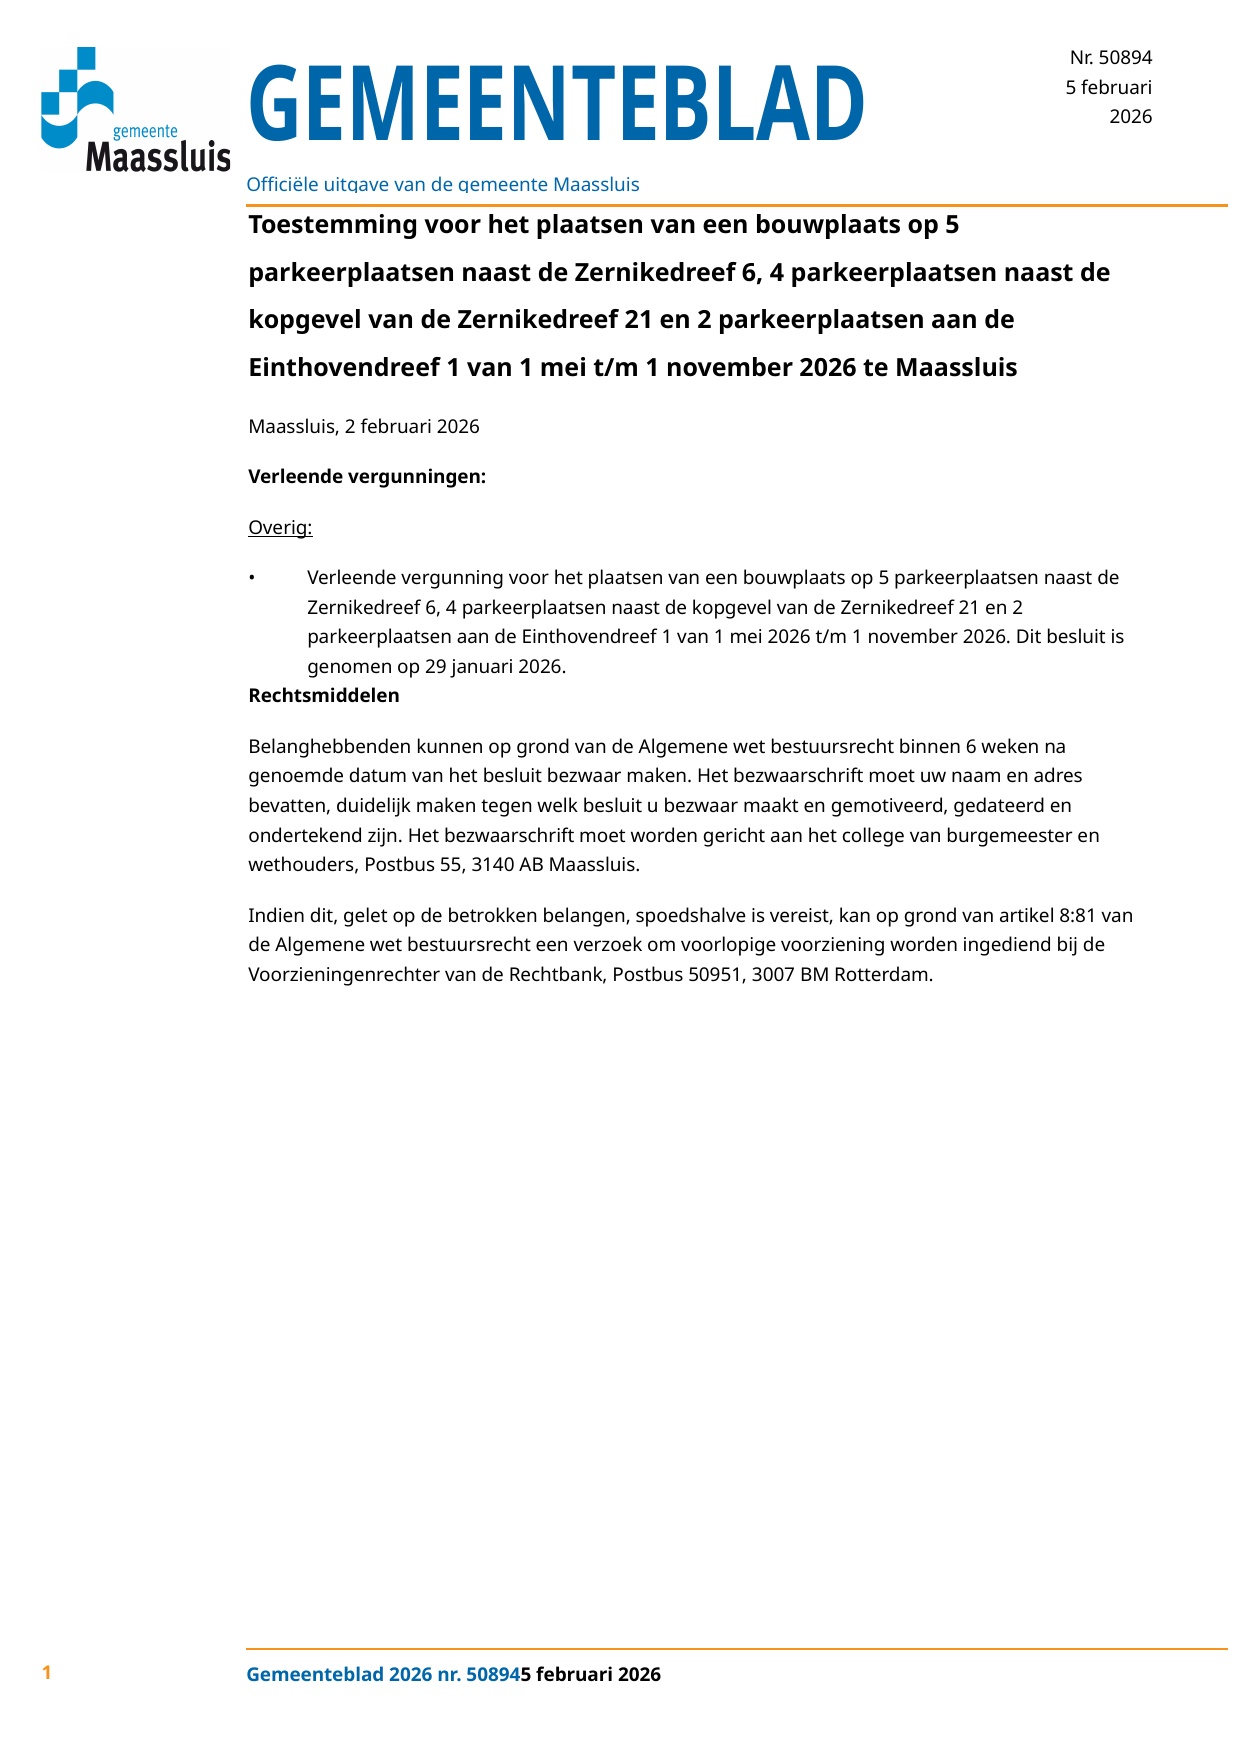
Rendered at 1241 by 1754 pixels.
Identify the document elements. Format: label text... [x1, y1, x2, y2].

text Overig: [248, 514, 1152, 540]
picture [41, 47, 77, 92]
text Verleende vergunningen: [248, 463, 1152, 489]
list Verleende vergunning voor het plaatsen van een bouwplaats op 5 parkeerplaatsen naast de Zernikedreef 6, 4 parkeerplaatsen naast de kopgevel van de Zernikedreef 21 en 2 parkeerplaatsen aan de Einthovendreef 1 van 1 mei 2026 t/m 1 november 2026. Dit besluit is genomen op 29 januari 2026. [248, 564, 1152, 679]
text Maassluis, 2 februari 2026 [248, 413, 1152, 439]
picture [41, 47, 231, 172]
text Belanghebbenden kunnen op grond van de Algemene wet bestuursrecht binnen 6 weken na genoemde datum van het besluit bezwaar maken. Het bezwaarschrift moet uw naam en adres bevatten, duidelijk maken tegen welk besluit u bezwaar maakt en gemotiveerd, gedateerd en ondertekend zijn. Het bezwaarschrift moet worden gericht aan het college van burgemeester en wethouders, Postbus 55, 3140 AB Maassluis. [248, 733, 1152, 877]
text Indien dit, gelet op de betrokken belangen, spoedshalve is vereist, kan op grond van artikel 8:81 van de Algemene wet bestuursrecht een verzoek om voorlopige voorziening worden ingediend bij de Voorzieningenrechter van de Rechtbank, Postbus 50951, 3007 BM Rotterdam. [248, 902, 1152, 987]
text Rechtsmiddelen [248, 683, 1152, 708]
text Toestemming voor het plaatsen van een bouwplaats op 5 parkeerplaatsen naast de Zernikedreef 6, 4 parkeerplaatsen naast de kopgevel van de Zernikedreef 21 en 2 parkeerplaatsen aan de Einthovendreef 1 van 1 mei t/m 1 november 2026 te Maassluis [248, 207, 1152, 384]
